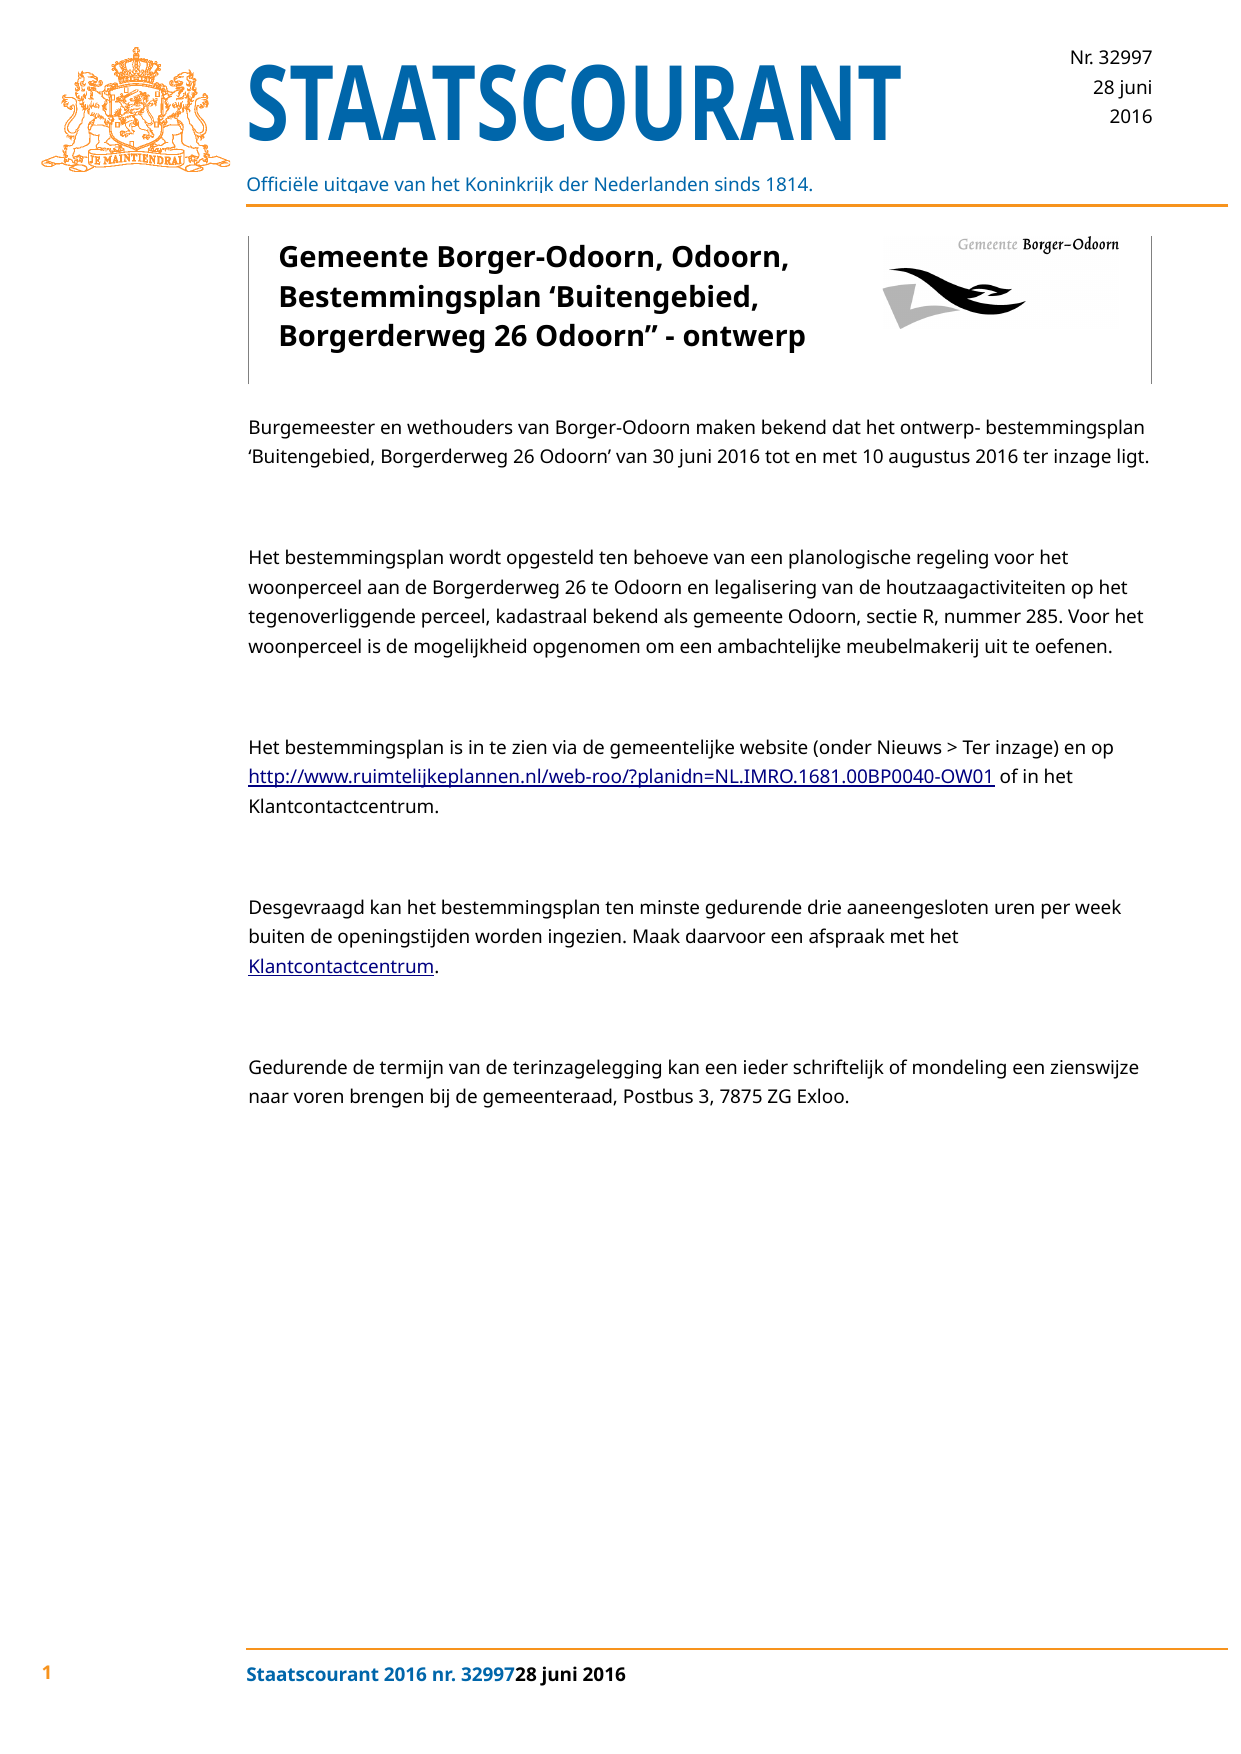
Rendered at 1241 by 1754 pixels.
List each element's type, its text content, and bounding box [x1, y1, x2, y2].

text Desgevraagd kan het bestemmingsplan ten minste gedurende drie aaneengesloten uren per week buiten de openingstijden worden ingezien. Maak daarvoor een afspraak met het Klantcontactcentrum. [248, 894, 1152, 979]
picture [882, 236, 1119, 329]
picture [41, 47, 231, 172]
text Het bestemmingsplan wordt opgesteld ten behoeve van een planologische regeling voor het woonperceel aan de Borgerderweg 26 te Odoorn en legalisering van de houtzaagactiviteiten op het tegenoverliggende perceel, kadastraal bekend als gemeente Odoorn, sectie R, nummer 285. Voor het woonperceel is de mogelijkheid opgenomen om een ambachtelijke meubelmakerij uit te oefenen. [248, 544, 1152, 659]
table_header [850, 236, 1151, 384]
text Burgemeester en wethouders van Borger-Odoorn maken bekend dat het ontwerp- bestemmingsplan ‘Buitengebied, Borgerderweg 26 Odoorn’ van 30 juni 2016 tot en met 10 augustus 2016 ter inzage ligt. [248, 414, 1152, 469]
text Gedurende de termijn van de terinzagelegging kan een ieder schriftelijk of mondeling een zienswijze naar voren brengen bij de gemeenteraad, Postbus 3, 7875 ZG Exloo. [248, 1054, 1152, 1109]
table_header Gemeente Borger-Odoorn, Odoorn, Bestemmingsplan ‘Buitengebied, Borgerderweg 26 Odoorn” - ontwerp [249, 236, 850, 384]
text Het bestemmingsplan is in te zien via de gemeentelijke website (onder Nieuws > Ter inzage) en op http://www.ruimtelijkeplannen.nl/web-roo/?planidn=NL.IMRO.1681.00BP0040-OW01 of in het Klantcontactcentrum. [248, 734, 1152, 819]
